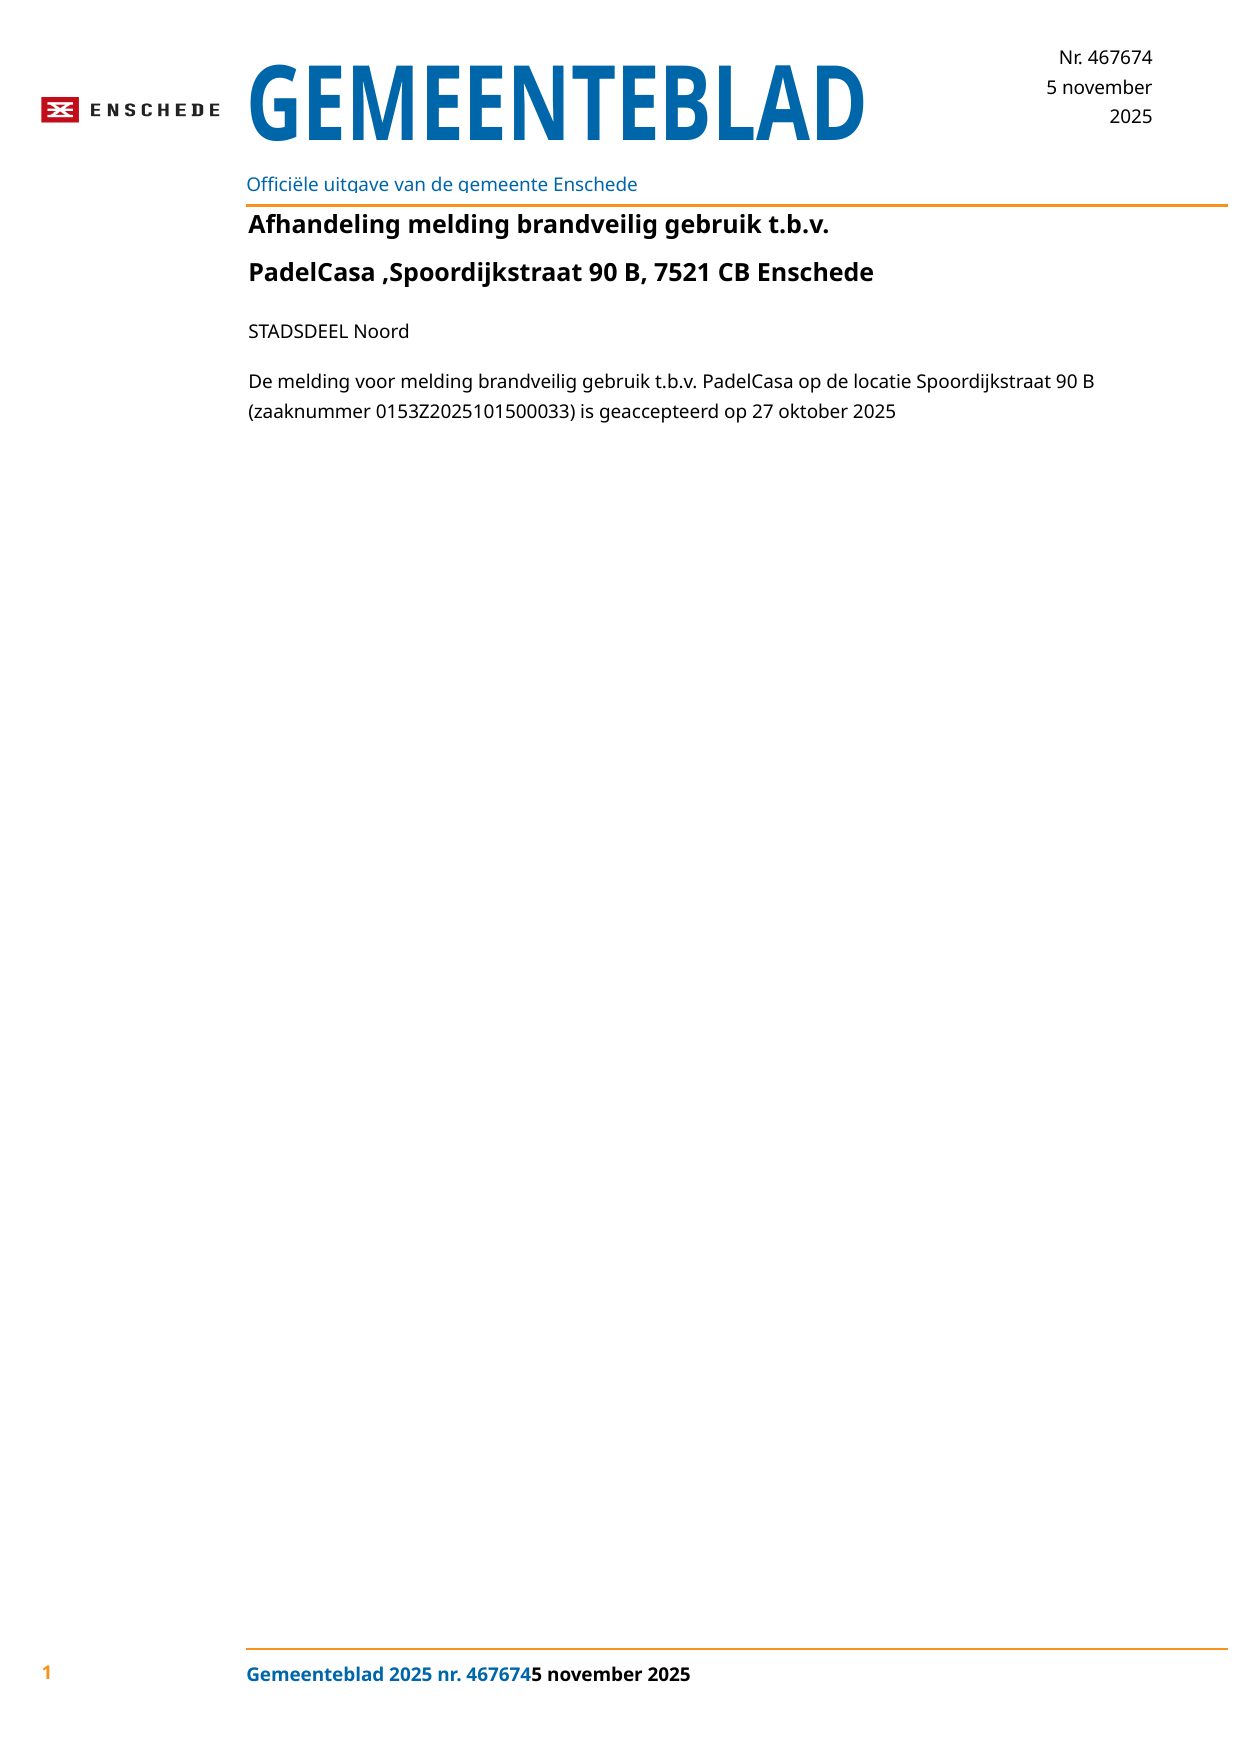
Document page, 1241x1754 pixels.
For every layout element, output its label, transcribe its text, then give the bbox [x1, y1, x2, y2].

text Afhandeling melding brandveilig gebruik t.b.v. PadelCasa ,Spoordijkstraat 90 B, 7521 CB Enschede [248, 207, 1152, 288]
picture [41, 47, 231, 172]
text STADSDEEL Noord [248, 318, 1152, 344]
text De melding voor melding brandveilig gebruik t.b.v. PadelCasa op de locatie Spoordijkstraat 90 B (zaaknummer 0153Z2025101500033) is geaccepteerd op 27 oktober 2025 [248, 368, 1152, 424]
